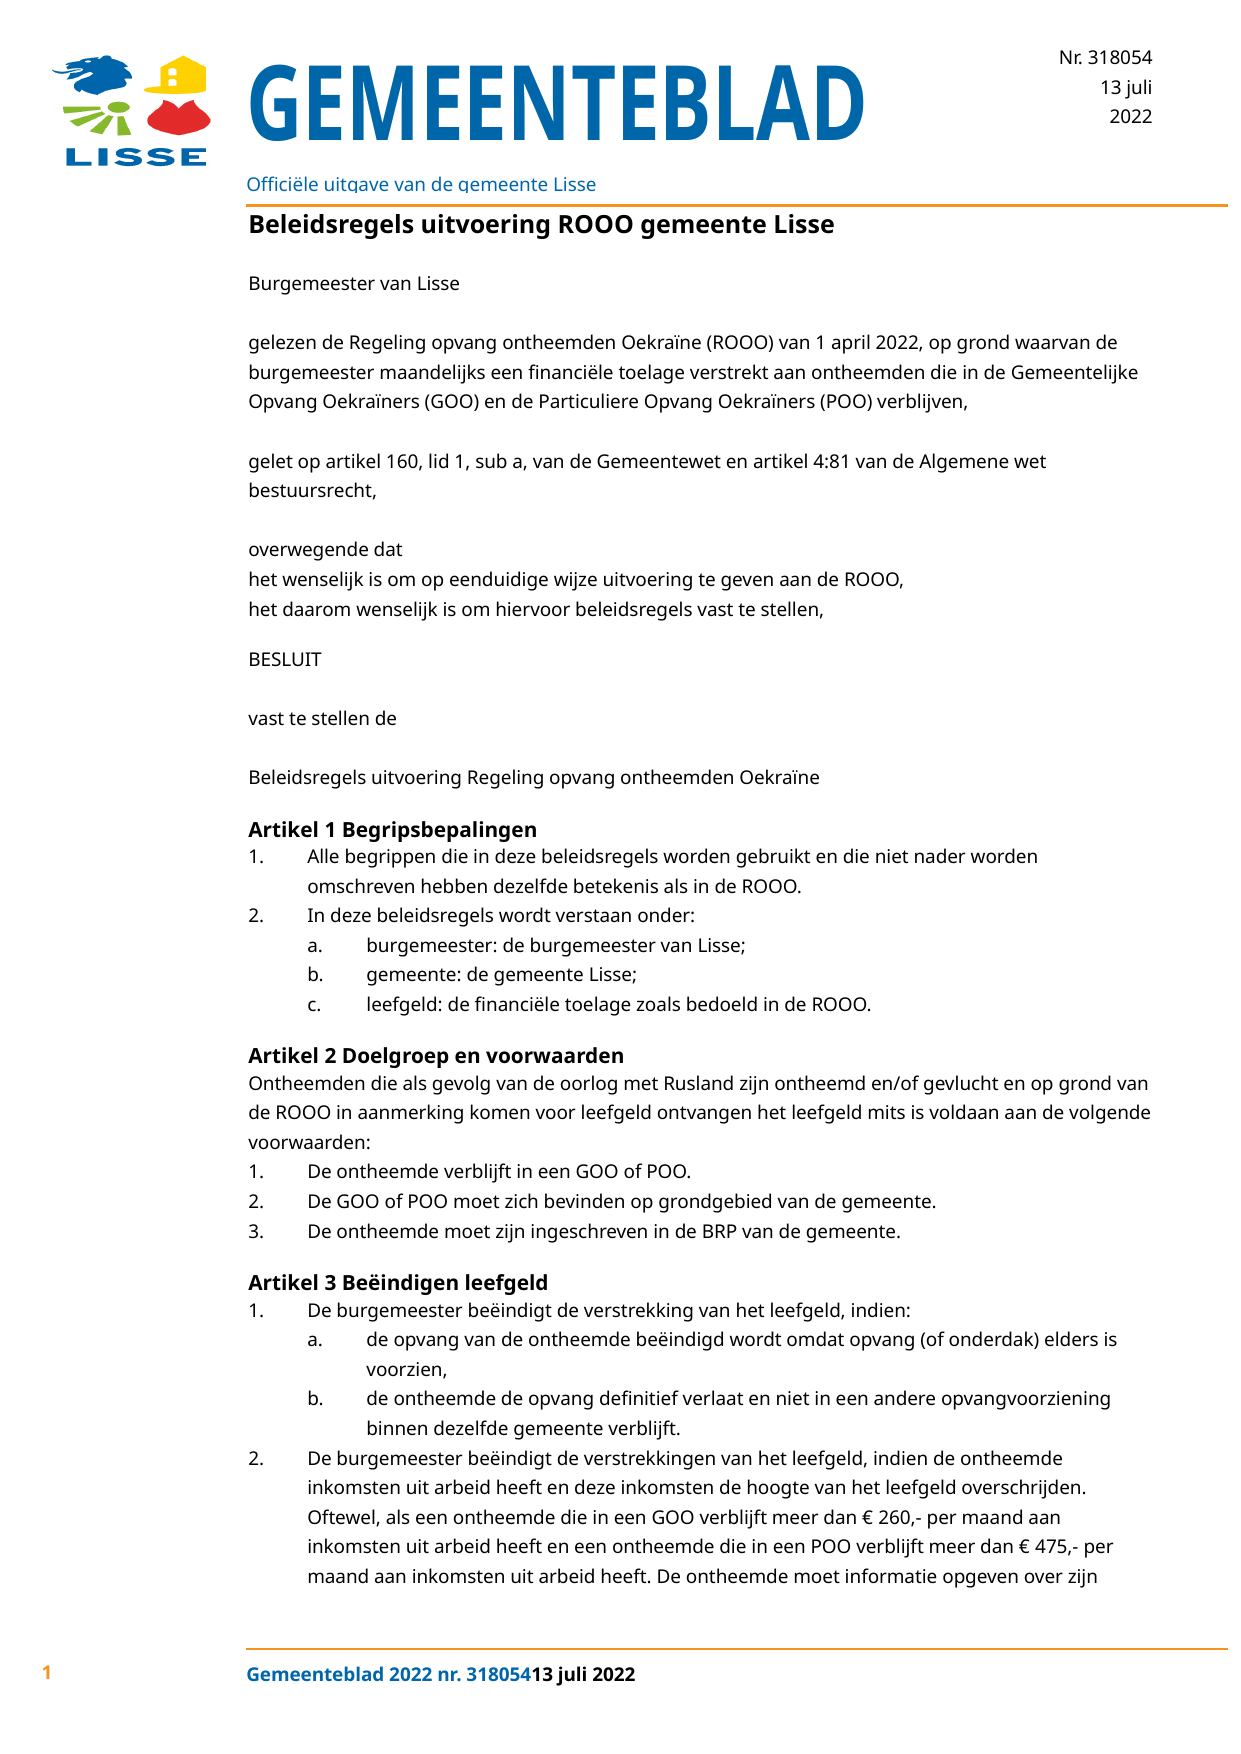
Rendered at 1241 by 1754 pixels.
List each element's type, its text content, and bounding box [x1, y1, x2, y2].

text Beleidsregels uitvoering Regeling opvang ontheemden Oekraïne [248, 764, 1152, 790]
text Artikel 1 Begripsbepalingen [248, 815, 1152, 843]
list De ontheemde moet zijn ingeschreven in de BRP van de gemeente. [248, 1218, 1152, 1244]
list Alle begrippen die in deze beleidsregels worden gebruikt en die niet nader worden omschreven hebben dezelfde betekenis als in de ROOO. [248, 843, 1152, 898]
list In deze beleidsregels wordt verstaan onder: [248, 902, 1152, 928]
list De burgemeester beëindigt de verstrekking van het leefgeld, indien: [248, 1297, 1152, 1322]
text Burgemeester van Lisse [248, 270, 1152, 296]
text vast te stellen de [248, 705, 1152, 731]
list burgemeester: de burgemeester van Lisse; [307, 932, 1152, 958]
list gemeente: de gemeente Lisse; [307, 962, 1152, 987]
list De GOO of POO moet zich bevinden op grondgebied van de gemeente. [248, 1188, 1152, 1214]
list De burgemeester beëindigt de verstrekkingen van het leefgeld, indien de ontheemde inkomsten uit arbeid heeft en deze inkomsten de hoogte van het leefgeld overschrijden. Oftewel, als een ontheemde die in een GOO verblijft meer dan € 260,- per maand aan inkomsten uit arbeid heeft en een ontheemde die in een POO verblijft meer dan € 475,- per maand aan inkomsten uit arbeid heeft. De ontheemde moet informatie opgeven over zijn [248, 1445, 1152, 1589]
text gelet op artikel 160, lid 1, sub a, van de Gemeentewet en artikel 4:81 van de Algemene wet bestuursrecht, [248, 448, 1152, 503]
picture [41, 47, 231, 172]
list de ontheemde de opvang definitief verlaat en niet in een andere opvangvoorziening binnen dezelfde gemeente verblijft. [307, 1386, 1152, 1441]
text Beleidsregels uitvoering ROOO gemeente Lisse [248, 207, 1152, 241]
list leefgeld: de financiële toelage zoals bedoeld in de ROOO. [307, 991, 1152, 1017]
text het daarom wenselijk is om hiervoor beleidsregels vast te stellen, [248, 596, 1152, 621]
text BESLUIT [248, 646, 1152, 672]
list de opvang van de ontheemde beëindigd wordt omdat opvang (of onderdak) elders is voorzien, [307, 1326, 1152, 1382]
text gelezen de Regeling opvang ontheemden Oekraïne (ROOO) van 1 april 2022, op grond waarvan de burgemeester maandelijks een financiële toelage verstrekt aan ontheemden die in de Gemeentelijke Opvang Oekraïners (GOO) en de Particuliere Opvang Oekraïners (POO) verblijven, [248, 329, 1152, 414]
text Artikel 3 Beëindigen leefgeld [248, 1268, 1152, 1297]
list De ontheemde verblijft in een GOO of POO. [248, 1159, 1152, 1184]
text het wenselijk is om op eenduidige wijze uitvoering te geven aan de ROOO, [248, 566, 1152, 592]
text Artikel 2 Doelgroep en voorwaarden [248, 1042, 1152, 1070]
text Ontheemden die als gevolg van de oorlog met Rusland zijn ontheemd en/of gevlucht en op grond van de ROOO in aanmerking komen voor leefgeld ontvangen het leefgeld mits is voldaan aan de volgende voorwaarden: [248, 1070, 1152, 1155]
text overwegende dat [248, 537, 1152, 562]
